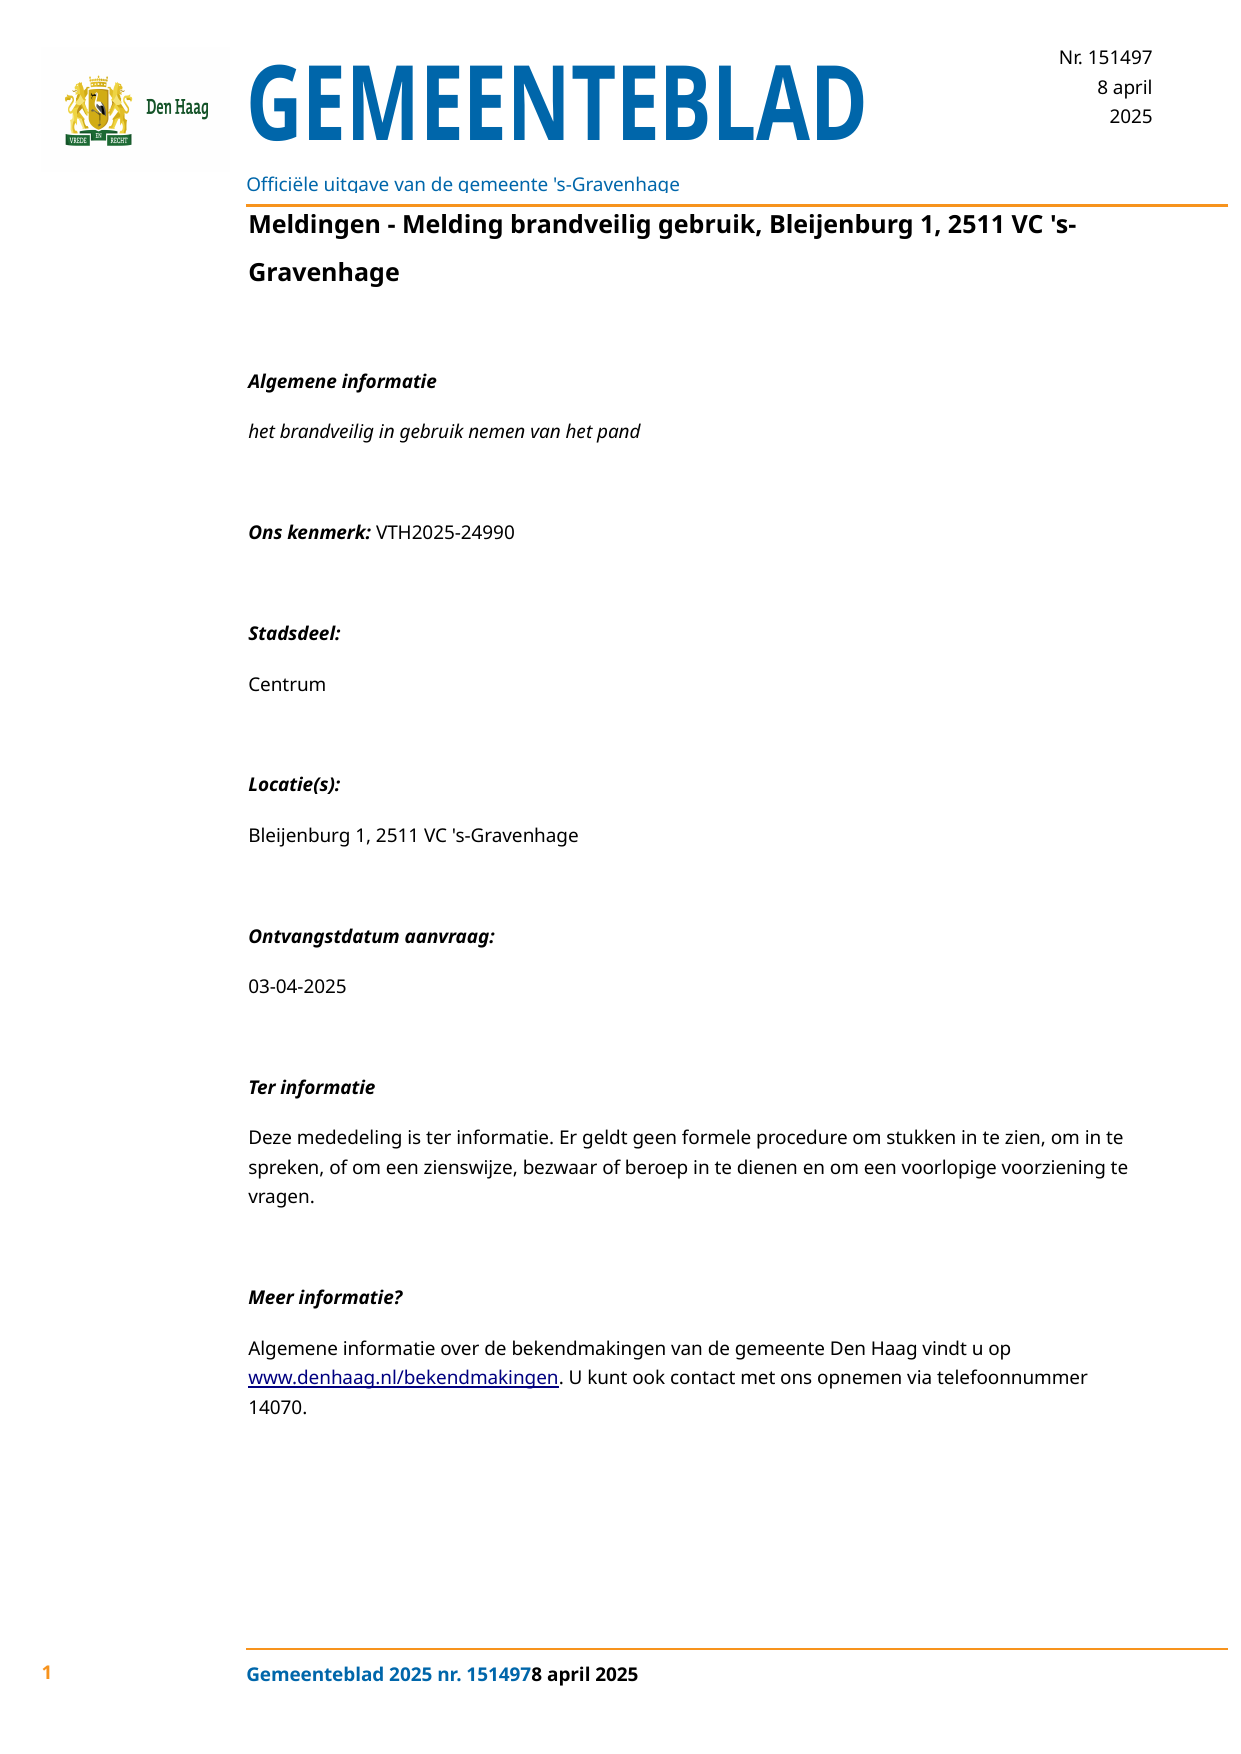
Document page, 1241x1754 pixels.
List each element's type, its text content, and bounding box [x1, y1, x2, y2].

text Locatie(s): [248, 772, 1152, 797]
text Deze mededeling is ter informatie. Er geldt geen formele procedure om stukken in te zien, om in te spreken, of om een zienswijze, bezwaar of beroep in te dienen en om een voorlopige voorziening te vragen. [248, 1124, 1152, 1209]
text Bleijenburg 1, 2511 VC 's-Gravenhage [248, 822, 1152, 848]
text Meldingen - Melding brandveilig gebruik, Bleijenburg 1, 2511 VC 's-Gravenhage [248, 207, 1152, 288]
text Ontvangstdatum aanvraag: [248, 923, 1152, 949]
text Ter informatie [248, 1074, 1152, 1100]
picture [41, 47, 231, 172]
text Stadsdeel: [248, 620, 1152, 646]
text Meer informatie? [248, 1284, 1152, 1310]
text Algemene informatie over de bekendmakingen van de gemeente Den Haag vindt u op www.denhaag.nl/bekendmakingen. U kunt ook contact met ons opnemen via telefoonnummer 14070. [248, 1335, 1152, 1420]
text Algemene informatie [248, 368, 1152, 394]
text het brandveilig in gebruik nemen van het pand [248, 419, 1152, 444]
text 03-04-2025 [248, 973, 1152, 999]
text Ons kenmerk: VTH2025-24990 [248, 519, 1152, 545]
text Centrum [248, 671, 1152, 697]
